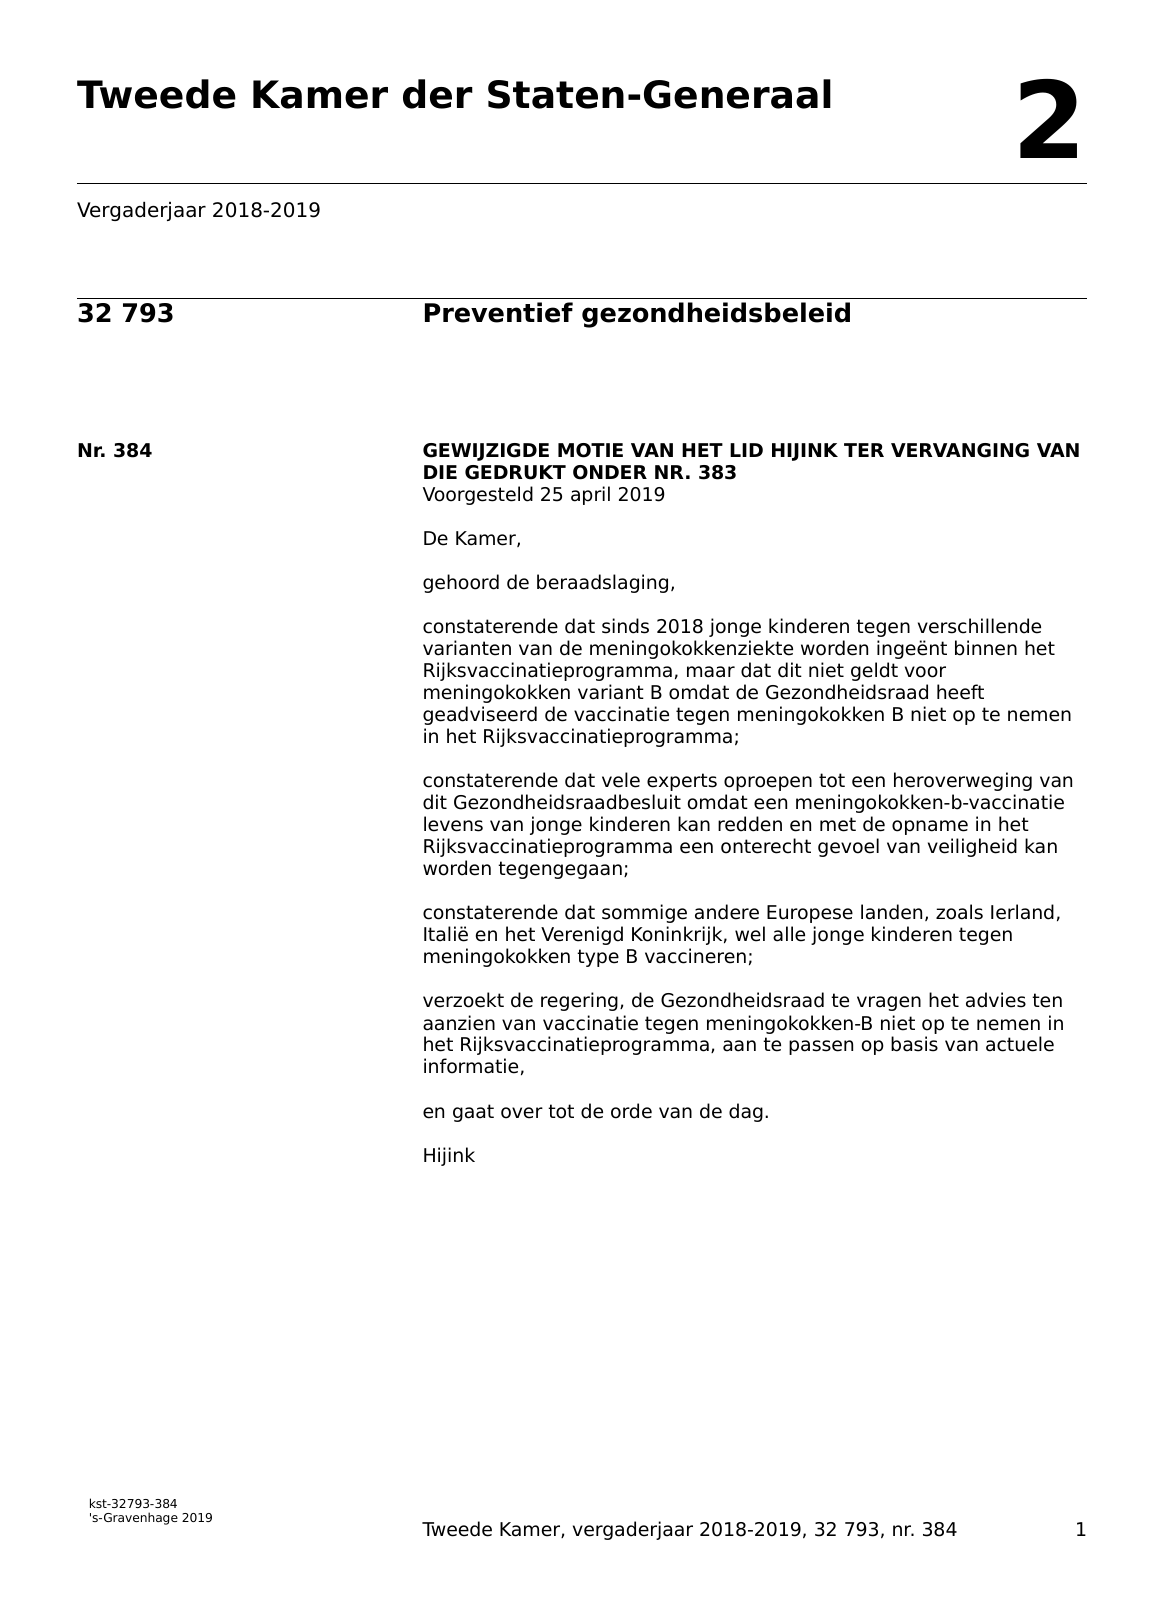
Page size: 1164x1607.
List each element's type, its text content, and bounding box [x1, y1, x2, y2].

text gehoord de beraadslaging, [422, 572, 1087, 594]
text constaterende dat vele experts oproepen tot een heroverweging van dit Gezondheidsraadbesluit omdat een meningokokken-b-vaccinatie levens van jonge kinderen kan redden en met de opname in het Rijksvaccinatieprogramma een onterecht gevoel van veiligheid kan worden tegengegaan; [422, 770, 1087, 880]
text verzoekt de regering, de Gezondheidsraad te vragen het advies ten aanzien van vaccinatie tegen meningokokken-B niet op te nemen in het Rijksvaccinatieprogramma, aan te passen op basis van actuele informatie, [422, 990, 1087, 1078]
subtitle 32 793 Preventief gezondheidsbeleid [77, 299, 1087, 329]
text kst-32793-384 [88, 1497, 323, 1511]
text De Kamer, [422, 528, 1087, 550]
table_cell Vergaderjaar 2018-2019 [77, 184, 1087, 298]
text constaterende dat sinds 2018 jonge kinderen tegen verschillende varianten van de meningokokkenziekte worden ingeënt binnen het Rijksvaccinatieprogramma, maar dat dit niet geldt voor meningokokken variant B omdat de Gezondheidsraad heeft geadviseerd de vaccinatie tegen meningokokken B niet op te nemen in het Rijksvaccinatieprogramma; [422, 616, 1087, 748]
subtitle Nr. 384 GEWIJZIGDE MOTIE VAN HET LID HIJINK TER VERVANGING VAN DIE GEDRUKT ONDER NR. 383 [77, 440, 1087, 484]
text constaterende dat sommige andere Europese landen, zoals Ierland, Italië en het Verenigd Koninkrijk, wel alle jonge kinderen tegen meningokokken type B vaccineren; [422, 902, 1087, 968]
table_header Tweede Kamer der Staten-Generaal [77, 59, 886, 183]
text en gaat over tot de orde van de dag. [422, 1101, 1087, 1122]
table_header 2 [886, 59, 1087, 183]
text 's-Gravenhage 2019 [88, 1511, 323, 1525]
text Hijink [422, 1145, 1087, 1167]
text Voorgesteld 25 april 2019 [422, 484, 1087, 506]
